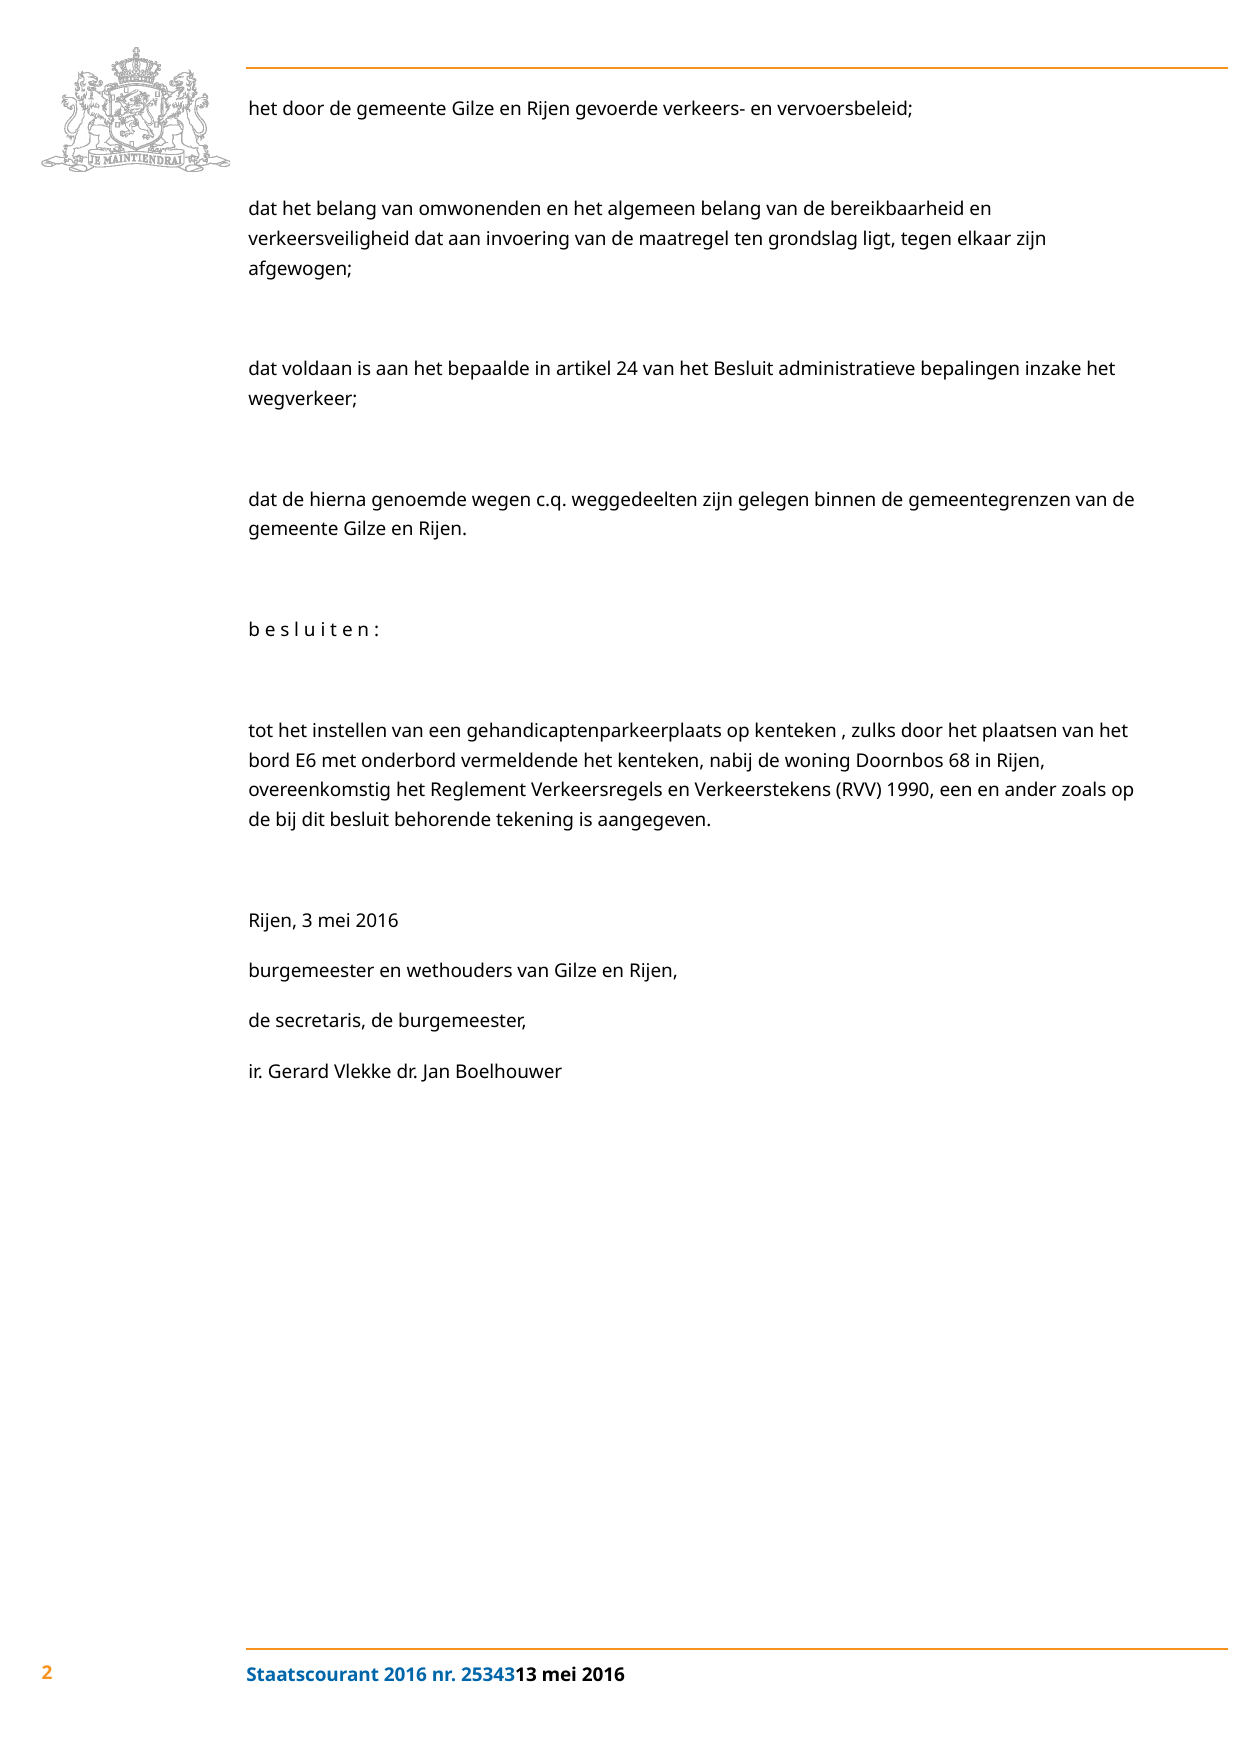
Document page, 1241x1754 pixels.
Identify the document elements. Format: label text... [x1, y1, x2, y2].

text het door de gemeente Gilze en Rijen gevoerde verkeers- en vervoersbeleid; [248, 95, 1152, 121]
text dat het belang van omwonenden en het algemeen belang van de bereikbaarheid en verkeersveiligheid dat aan invoering van de maatregel ten grondslag ligt, tegen elkaar zijn afgewogen; [248, 196, 1152, 281]
text tot het instellen van een gehandicaptenparkeerplaats op kenteken , zulks door het plaatsen van het bord E6 met onderbord vermeldende het kenteken, nabij de woning Doornbos 68 in Rijen, overeenkomstig het Reglement Verkeersregels en Verkeerstekens (RVV) 1990, een en ander zoals op de bij dit besluit behorende tekening is aangegeven. [248, 717, 1152, 832]
text dat voldaan is aan het bepaalde in artikel 24 van het Besluit administratieve bepalingen inzake het wegverkeer; [248, 356, 1152, 411]
picture [41, 47, 231, 172]
text b e s l u i t e n : [248, 616, 1152, 642]
text dat de hierna genoemde wegen c.q. weggedeelten zijn gelegen binnen de gemeentegrenzen van de gemeente Gilze en Rijen. [248, 486, 1152, 541]
text ir. Gerard Vlekke dr. Jan Boelhouwer [248, 1058, 1152, 1084]
text burgemeester en wethouders van Gilze en Rijen, [248, 957, 1152, 983]
text de secretaris, de burgemeester, [248, 1008, 1152, 1033]
text Rijen, 3 mei 2016 [248, 907, 1152, 933]
